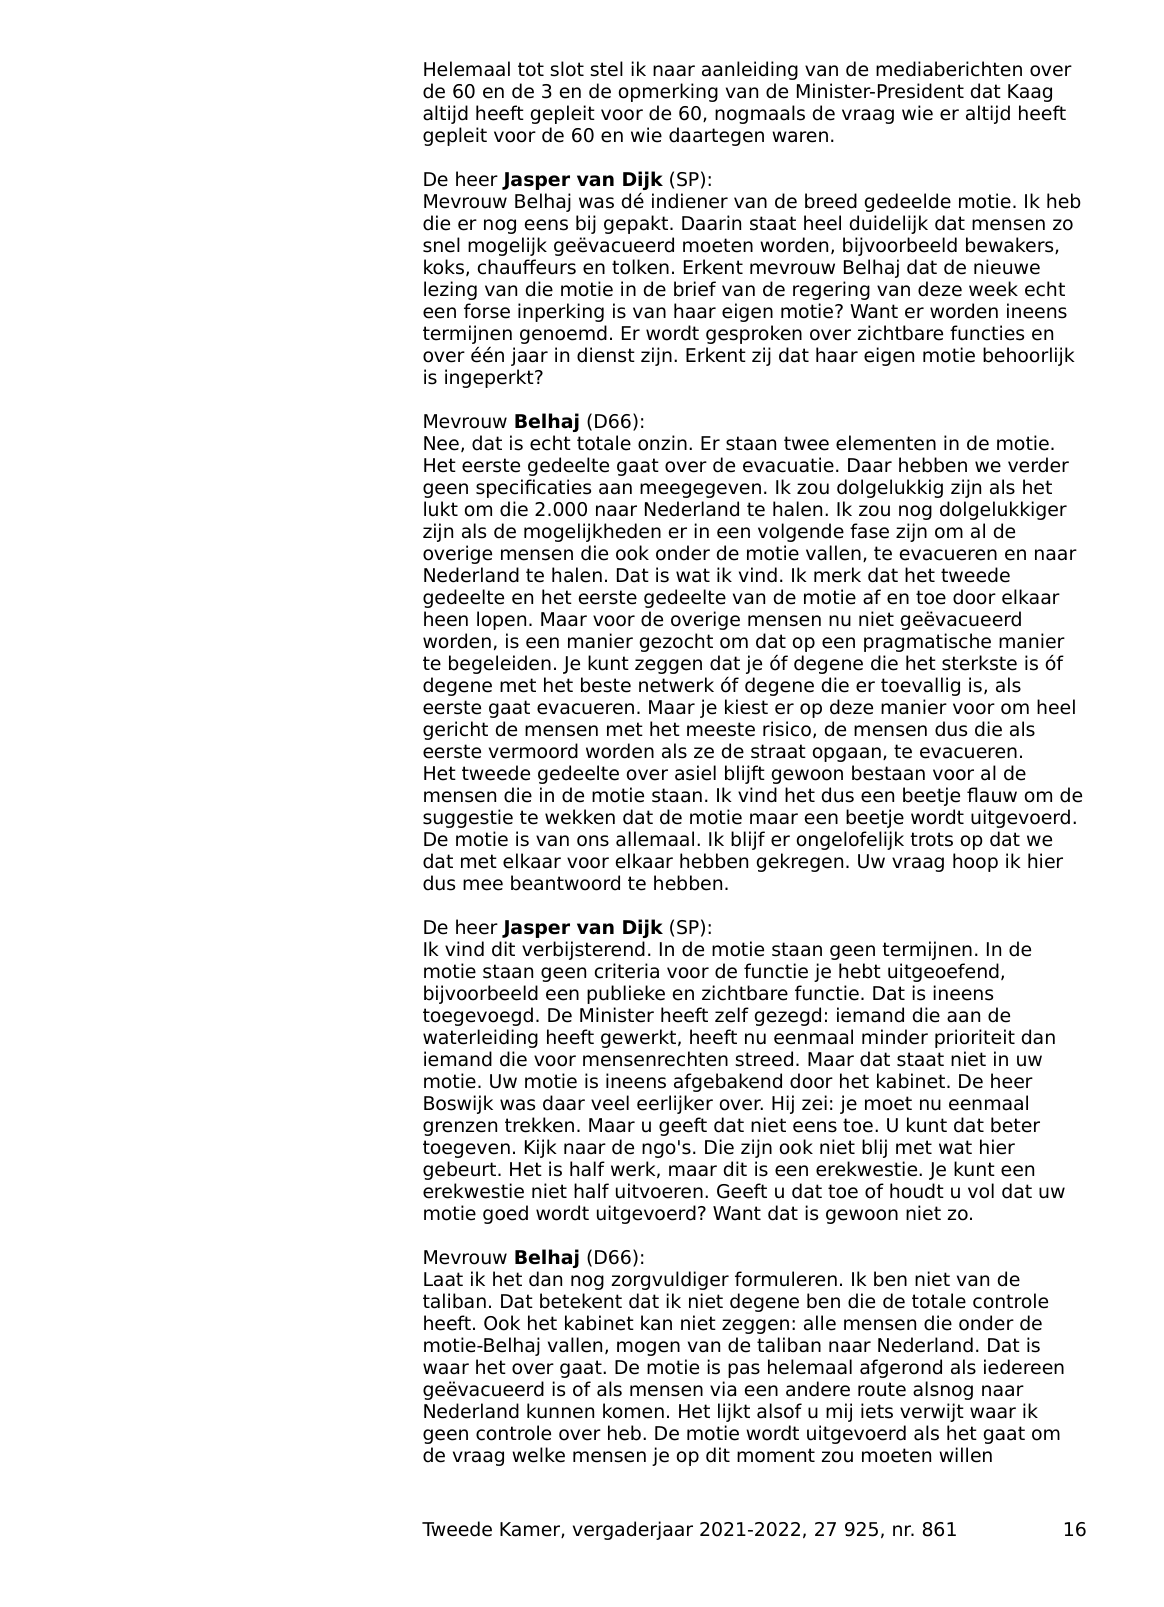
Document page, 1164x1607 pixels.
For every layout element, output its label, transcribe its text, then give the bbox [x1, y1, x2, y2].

text De heer Jasper van Dijk (SP): [422, 169, 1087, 191]
text Het tweede gedeelte over asiel blijft gewoon bestaan voor al de mensen die in de motie staan. Ik vind het dus een beetje flauw om de suggestie te wekken dat de motie maar een beetje wordt uitgevoerd. De motie is van ons allemaal. Ik blijf er ongelofelijk trots op dat we dat met elkaar voor elkaar hebben gekregen. Uw vraag hoop ik hier dus mee beantwoord te hebben. [422, 763, 1087, 895]
text Helemaal tot slot stel ik naar aanleiding van de mediaberichten over de 60 en de 3 en de opmerking van de Minister-President dat Kaag altijd heeft gepleit voor de 60, nogmaals de vraag wie er altijd heeft gepleit voor de 60 en wie daartegen waren. [422, 59, 1087, 147]
text Nee, dat is echt totale onzin. Er staan twee elementen in de motie. Het eerste gedeelte gaat over de evacuatie. Daar hebben we verder geen specificaties aan meegegeven. Ik zou dolgelukkig zijn als het lukt om die 2.000 naar Nederland te halen. Ik zou nog dolgelukkiger zijn als de mogelijkheden er in een volgende fase zijn om al de overige mensen die ook onder de motie vallen, te evacueren en naar Nederland te halen. Dat is wat ik vind. Ik merk dat het tweede gedeelte en het eerste gedeelte van de motie af en toe door elkaar heen lopen. Maar voor de overige mensen nu niet geëvacueerd worden, is een manier gezocht om dat op een pragmatische manier te begeleiden. Je kunt zeggen dat je óf degene die het sterkste is óf degene met het beste netwerk óf degene die er toevallig is, als eerste gaat evacueren. Maar je kiest er op deze manier voor om heel gericht de mensen met het meeste risico, de mensen dus die als eerste vermoord worden als ze de straat opgaan, te evacueren. [422, 433, 1087, 763]
text Mevrouw Belhaj was dé indiener van de breed gedeelde motie. Ik heb die er nog eens bij gepakt. Daarin staat heel duidelijk dat mensen zo snel mogelijk geëvacueerd moeten worden, bijvoorbeeld bewakers, koks, chauffeurs en tolken. Erkent mevrouw Belhaj dat de nieuwe lezing van die motie in de brief van de regering van deze week echt een forse inperking is van haar eigen motie? Want er worden ineens termijnen genoemd. Er wordt gesproken over zichtbare functies en over één jaar in dienst zijn. Erkent zij dat haar eigen motie behoorlijk is ingeperkt? [422, 191, 1087, 389]
text Ik vind dit verbijsterend. In de motie staan geen termijnen. In de motie staan geen criteria voor de functie je hebt uitgeoefend, bijvoorbeeld een publieke en zichtbare functie. Dat is ineens toegevoegd. De Minister heeft zelf gezegd: iemand die aan de waterleiding heeft gewerkt, heeft nu eenmaal minder prioriteit dan iemand die voor mensenrechten streed. Maar dat staat niet in uw motie. Uw motie is ineens afgebakend door het kabinet. De heer Boswijk was daar veel eerlijker over. Hij zei: je moet nu eenmaal grenzen trekken. Maar u geeft dat niet eens toe. U kunt dat beter toegeven. Kijk naar de ngo's. Die zijn ook niet blij met wat hier gebeurt. Het is half werk, maar dit is een erekwestie. Je kunt een erekwestie niet half uitvoeren. Geeft u dat toe of houdt u vol dat uw motie goed wordt uitgevoerd? Want dat is gewoon niet zo. [422, 939, 1087, 1224]
text Mevrouw Belhaj (D66): [422, 411, 1087, 433]
text Mevrouw Belhaj (D66): [422, 1247, 1087, 1269]
text Laat ik het dan nog zorgvuldiger formuleren. Ik ben niet van de taliban. Dat betekent dat ik niet degene ben die de totale controle heeft. Ook het kabinet kan niet zeggen: alle mensen die onder de motie-Belhaj vallen, mogen van de taliban naar Nederland. Dat is waar het over gaat. De motie is pas helemaal afgerond als iedereen geëvacueerd is of als mensen via een andere route alsnog naar Nederland kunnen komen. Het lijkt alsof u mij iets verwijt waar ik geen controle over heb. De motie wordt uitgevoerd als het gaat om de vraag welke mensen je op dit moment zou moeten willen [422, 1269, 1087, 1467]
text De heer Jasper van Dijk (SP): [422, 917, 1087, 939]
